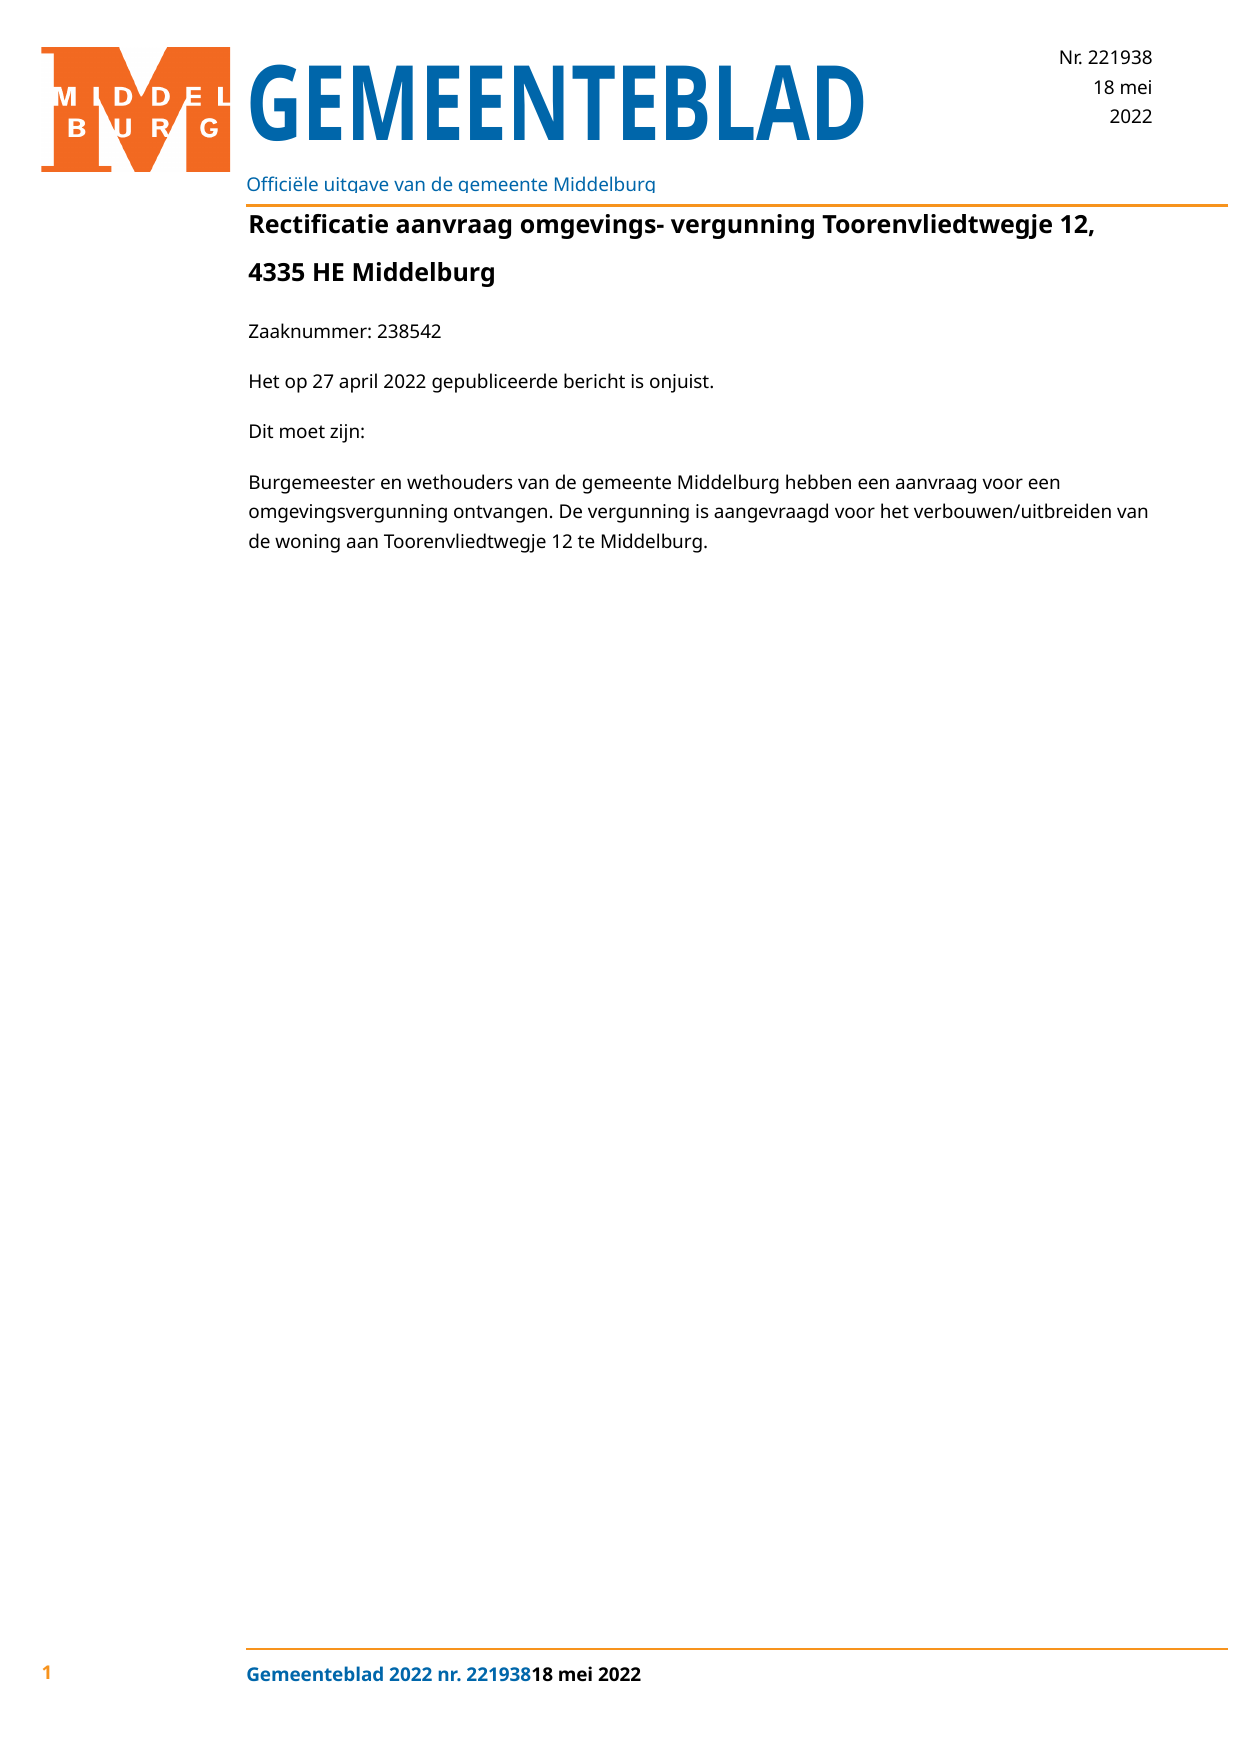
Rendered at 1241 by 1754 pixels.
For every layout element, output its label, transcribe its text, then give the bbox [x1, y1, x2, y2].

text Burgemeester en wethouders van de gemeente Middelburg hebben een aanvraag voor een omgevingsvergunning ontvangen. De vergunning is aangevraagd voor het verbouwen/uitbreiden van de woning aan Toorenvliedtwegje 12 te Middelburg. [248, 469, 1152, 554]
text Zaaknummer: 238542 [248, 318, 1152, 344]
text Het op 27 april 2022 gepubliceerde bericht is onjuist. [248, 368, 1152, 394]
picture [41, 47, 231, 172]
text Dit moet zijn: [248, 419, 1152, 444]
text Rectificatie aanvraag omgevings- vergunning Toorenvliedtwegje 12, 4335 HE Middelburg [248, 207, 1152, 288]
